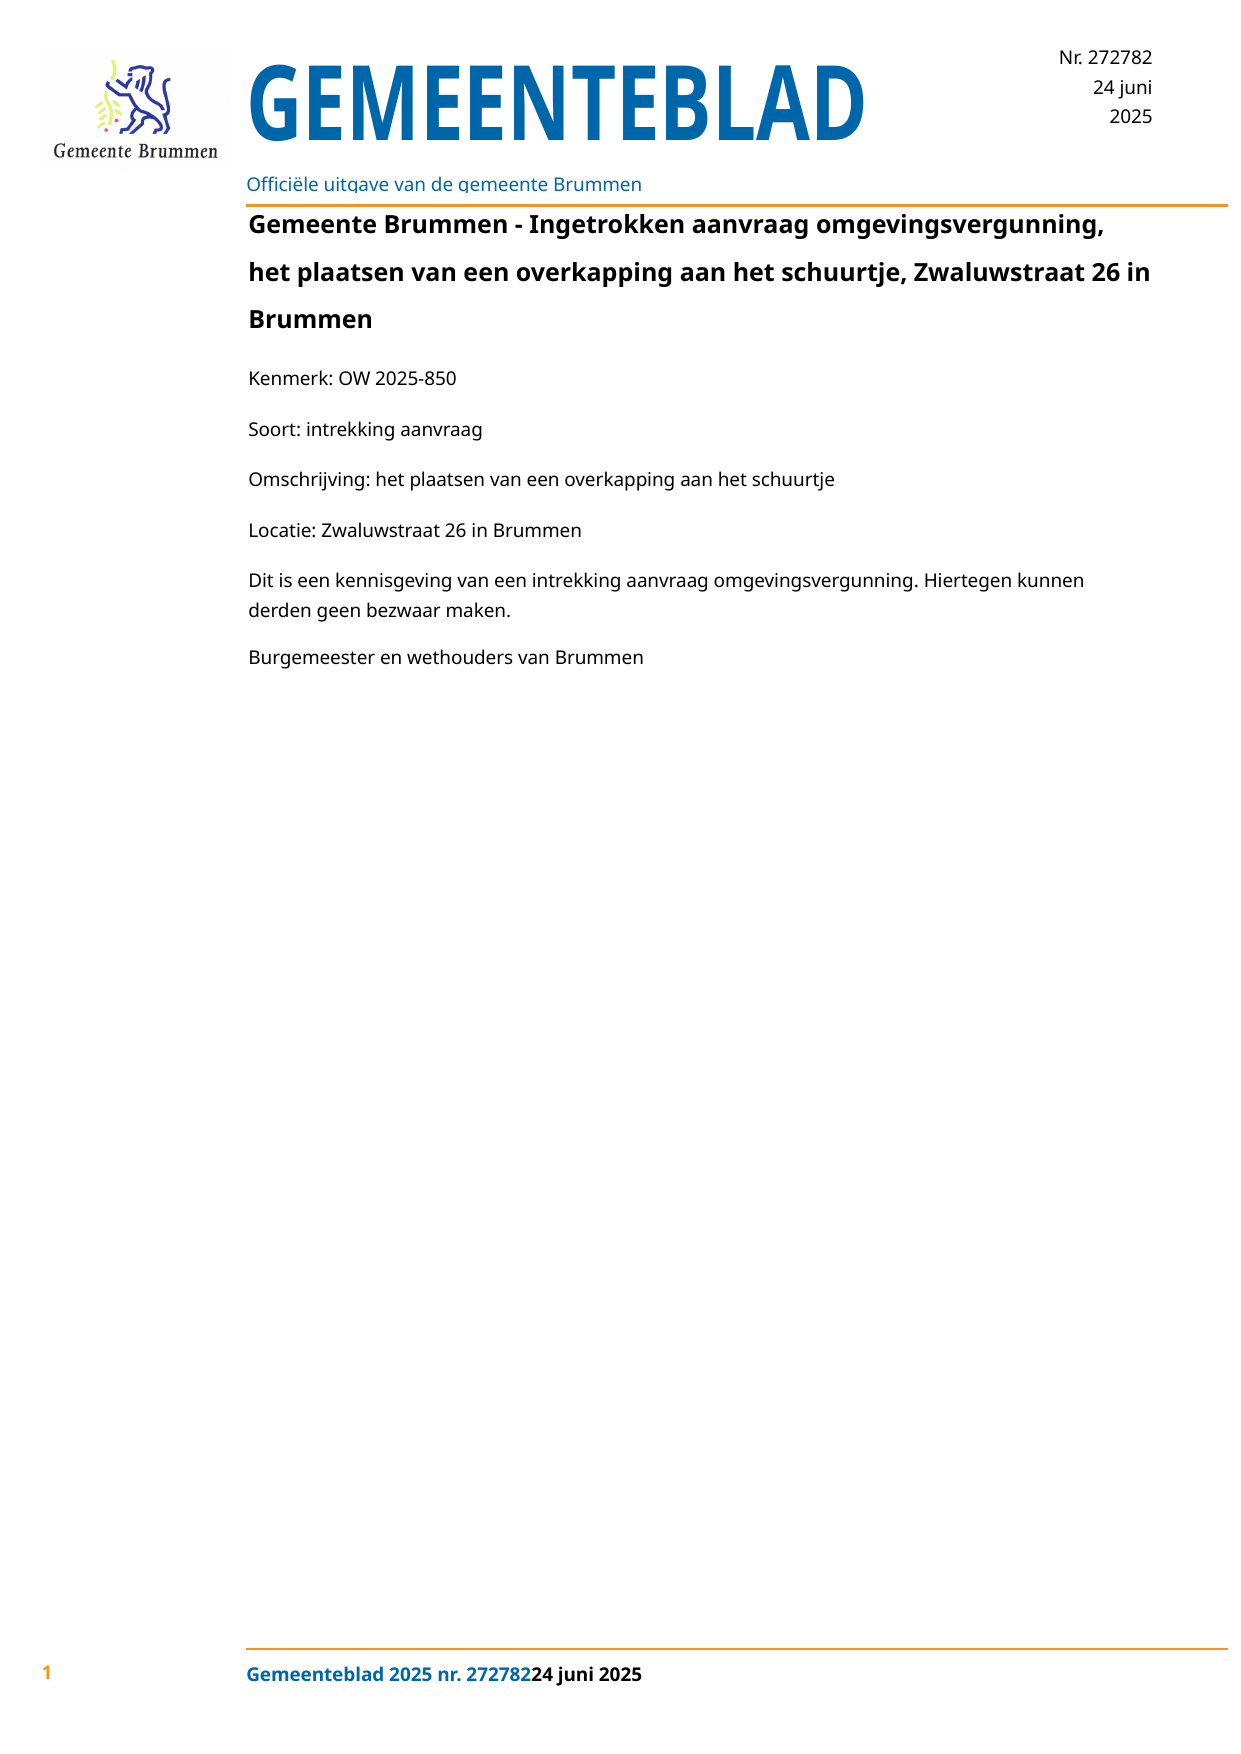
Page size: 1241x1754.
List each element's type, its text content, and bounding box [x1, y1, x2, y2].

text Soort: intrekking aanvraag [248, 416, 1152, 442]
picture [41, 47, 231, 172]
text Locatie: Zwaluwstraat 26 in Brummen [248, 517, 1152, 542]
text Dit is een kennisgeving van een intrekking aanvraag omgevingsvergunning. Hiertegen kunnen derden geen bezwaar maken. [248, 567, 1152, 622]
text Omschrijving: het plaatsen van een overkapping aan het schuurtje [248, 466, 1152, 492]
text Kenmerk: OW 2025-850 [248, 366, 1152, 391]
text Gemeente Brummen - Ingetrokken aanvraag omgevingsvergunning, het plaatsen van een overkapping aan het schuurtje, Zwaluwstraat 26 in Brummen [248, 207, 1152, 336]
text Burgemeester en wethouders van Brummen [248, 644, 1152, 670]
